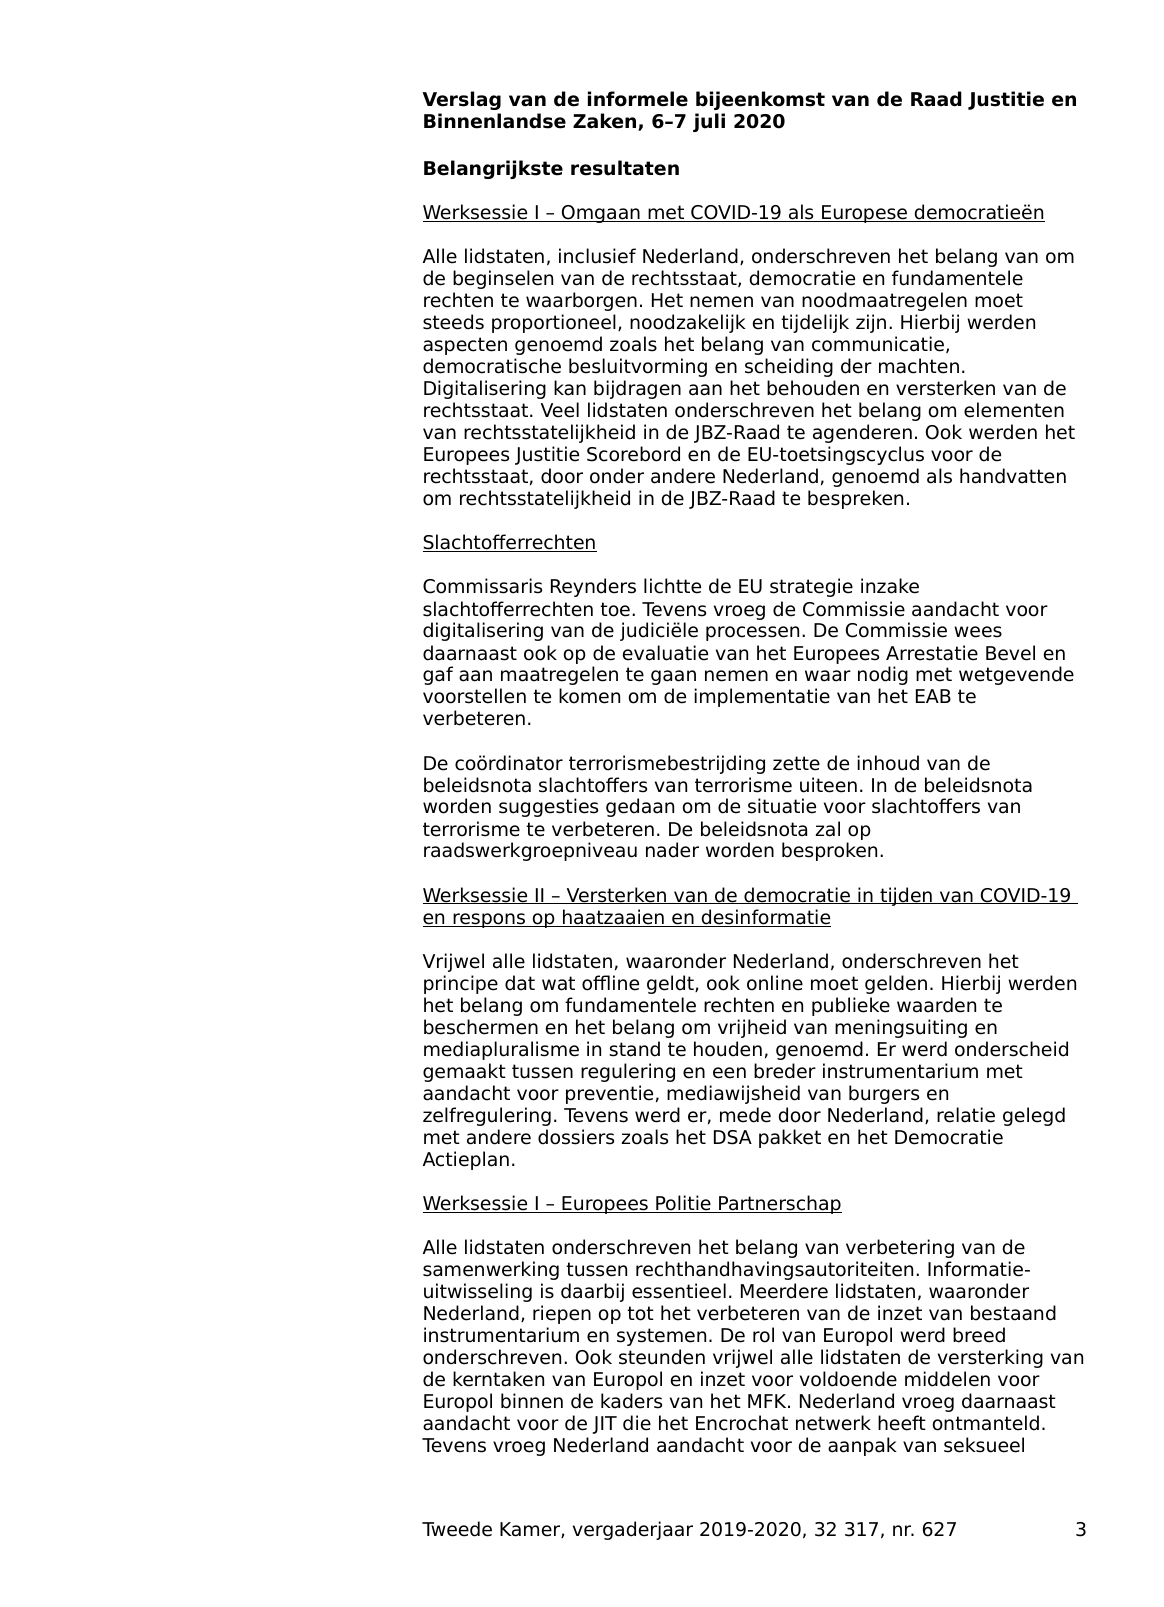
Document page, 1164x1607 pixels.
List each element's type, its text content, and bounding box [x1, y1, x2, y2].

subtitle Verslag van de informele bijeenkomst van de Raad Justitie en Binnenlandse Zaken, 6–7 juli 2020 [422, 89, 1087, 133]
subtitle Belangrijkste resultaten [422, 158, 1087, 180]
text Vrijwel alle lidstaten, waaronder Nederland, onderschreven het principe dat wat offline geldt, ook online moet gelden. Hierbij werden het belang om fundamentele rechten en publieke waarden te beschermen en het belang om vrijheid van meningsuiting en mediapluralisme in stand te houden, genoemd. Er werd onderscheid gemaakt tussen regulering en een breder instrumentarium met aandacht voor preventie, mediawijsheid van burgers en zelfregulering. Tevens werd er, mede door Nederland, relatie gelegd met andere dossiers zoals het DSA pakket en het Democratie Actieplan. [422, 951, 1087, 1171]
text De coördinator terrorismebestrijding zette de inhoud van de beleidsnota slachtoffers van terrorisme uiteen. In de beleidsnota worden suggesties gedaan om de situatie voor slachtoffers van terrorisme te verbeteren. De beleidsnota zal op raadswerkgroepniveau nader worden besproken. [422, 752, 1087, 862]
subtitle Werksessie I – Omgaan met COVID-19 als Europese democratieën [422, 202, 1087, 224]
text Commissaris Reynders lichtte de EU strategie inzake slachtofferrechten toe. Tevens vroeg de Commissie aandacht voor digitalisering van de judiciële processen. De Commissie wees daarnaast ook op de evaluatie van het Europees Arrestatie Bevel en gaf aan maatregelen te gaan nemen en waar nodig met wetgevende voorstellen te komen om de implementatie van het EAB te verbeteren. [422, 576, 1087, 730]
subtitle Werksessie I – Europees Politie Partnerschap [422, 1193, 1087, 1215]
text Alle lidstaten, inclusief Nederland, onderschreven het belang van om de beginselen van de rechtsstaat, democratie en fundamentele rechten te waarborgen. Het nemen van noodmaatregelen moet steeds proportioneel, noodzakelijk en tijdelijk zijn. Hierbij werden aspecten genoemd zoals het belang van communicatie, democratische besluitvorming en scheiding der machten. Digitalisering kan bijdragen aan het behouden en versterken van de rechtsstaat. Veel lidstaten onderschreven het belang om elementen van rechtsstatelijkheid in de JBZ-Raad te agenderen. Ook werden het Europees Justitie Scorebord en de EU-toetsingscyclus voor de rechtsstaat, door onder andere Nederland, genoemd als handvatten om rechtsstatelijkheid in de JBZ-Raad te bespreken. [422, 246, 1087, 510]
text Alle lidstaten onderschreven het belang van verbetering van de samenwerking tussen rechthandhavingsautoriteiten. Informatie-uitwisseling is daarbij essentieel. Meerdere lidstaten, waaronder Nederland, riepen op tot het verbeteren van de inzet van bestaand instrumentarium en systemen. De rol van Europol werd breed onderschreven. Ook steunden vrijwel alle lidstaten de versterking van de kerntaken van Europol en inzet voor voldoende middelen voor Europol binnen de kaders van het MFK. Nederland vroeg daarnaast aandacht voor de JIT die het Encrochat netwerk heeft ontmanteld. Tevens vroeg Nederland aandacht voor de aanpak van seksueel [422, 1237, 1087, 1457]
subtitle Slachtofferrechten [422, 532, 1087, 554]
subtitle Werksessie II – Versterken van de democratie in tijden van COVID-19 en respons op haatzaaien en desinformatie [422, 884, 1087, 928]
